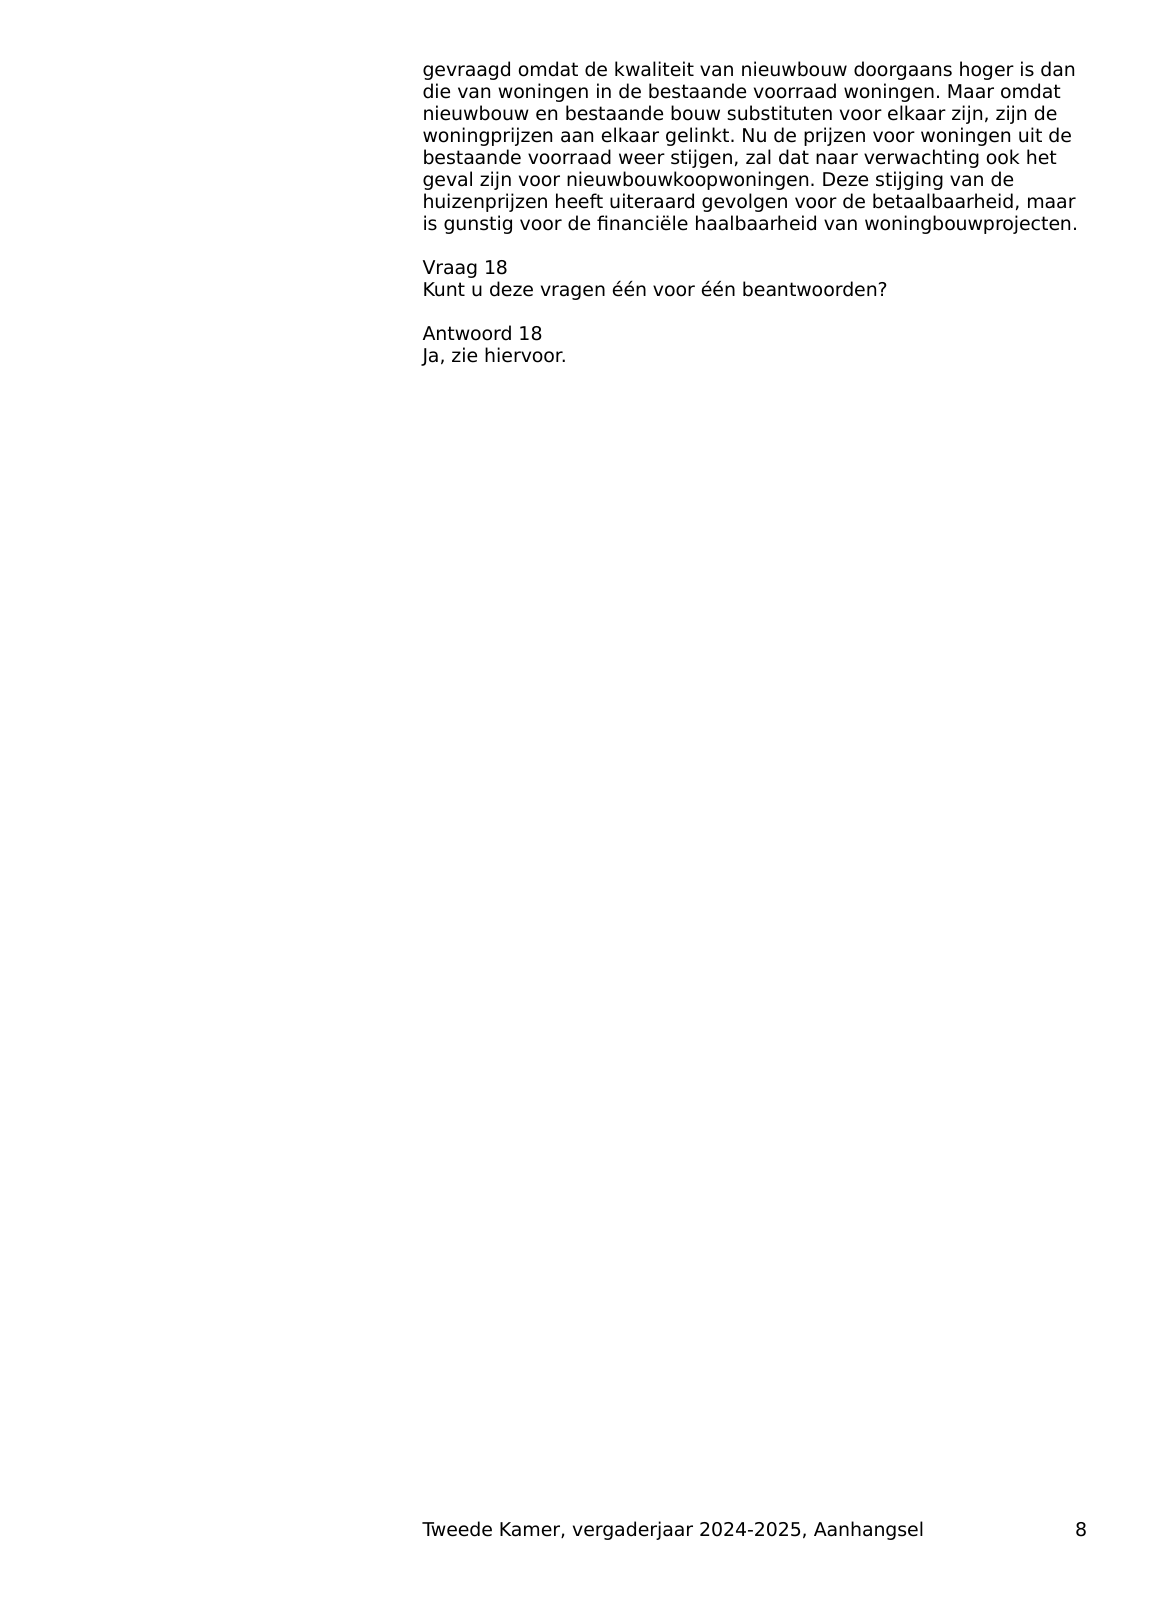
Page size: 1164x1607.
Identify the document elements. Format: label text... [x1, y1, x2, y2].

text Vraag 18 [422, 257, 1087, 279]
text gevraagd omdat de kwaliteit van nieuwbouw doorgaans hoger is dan die van woningen in de bestaande voorraad woningen. Maar omdat nieuwbouw en bestaande bouw substituten voor elkaar zijn, zijn de woningprijzen aan elkaar gelinkt. Nu de prijzen voor woningen uit de bestaande voorraad weer stijgen, zal dat naar verwachting ook het geval zijn voor nieuwbouwkoopwoningen. Deze stijging van de huizenprijzen heeft uiteraard gevolgen voor de betaalbaarheid, maar is gunstig voor de financiële haalbaarheid van woningbouwprojecten. [422, 59, 1087, 235]
text Antwoord 18 [422, 323, 1087, 345]
text Ja, zie hiervoor. [422, 345, 1087, 367]
text Kunt u deze vragen één voor één beantwoorden? [422, 279, 1087, 301]
